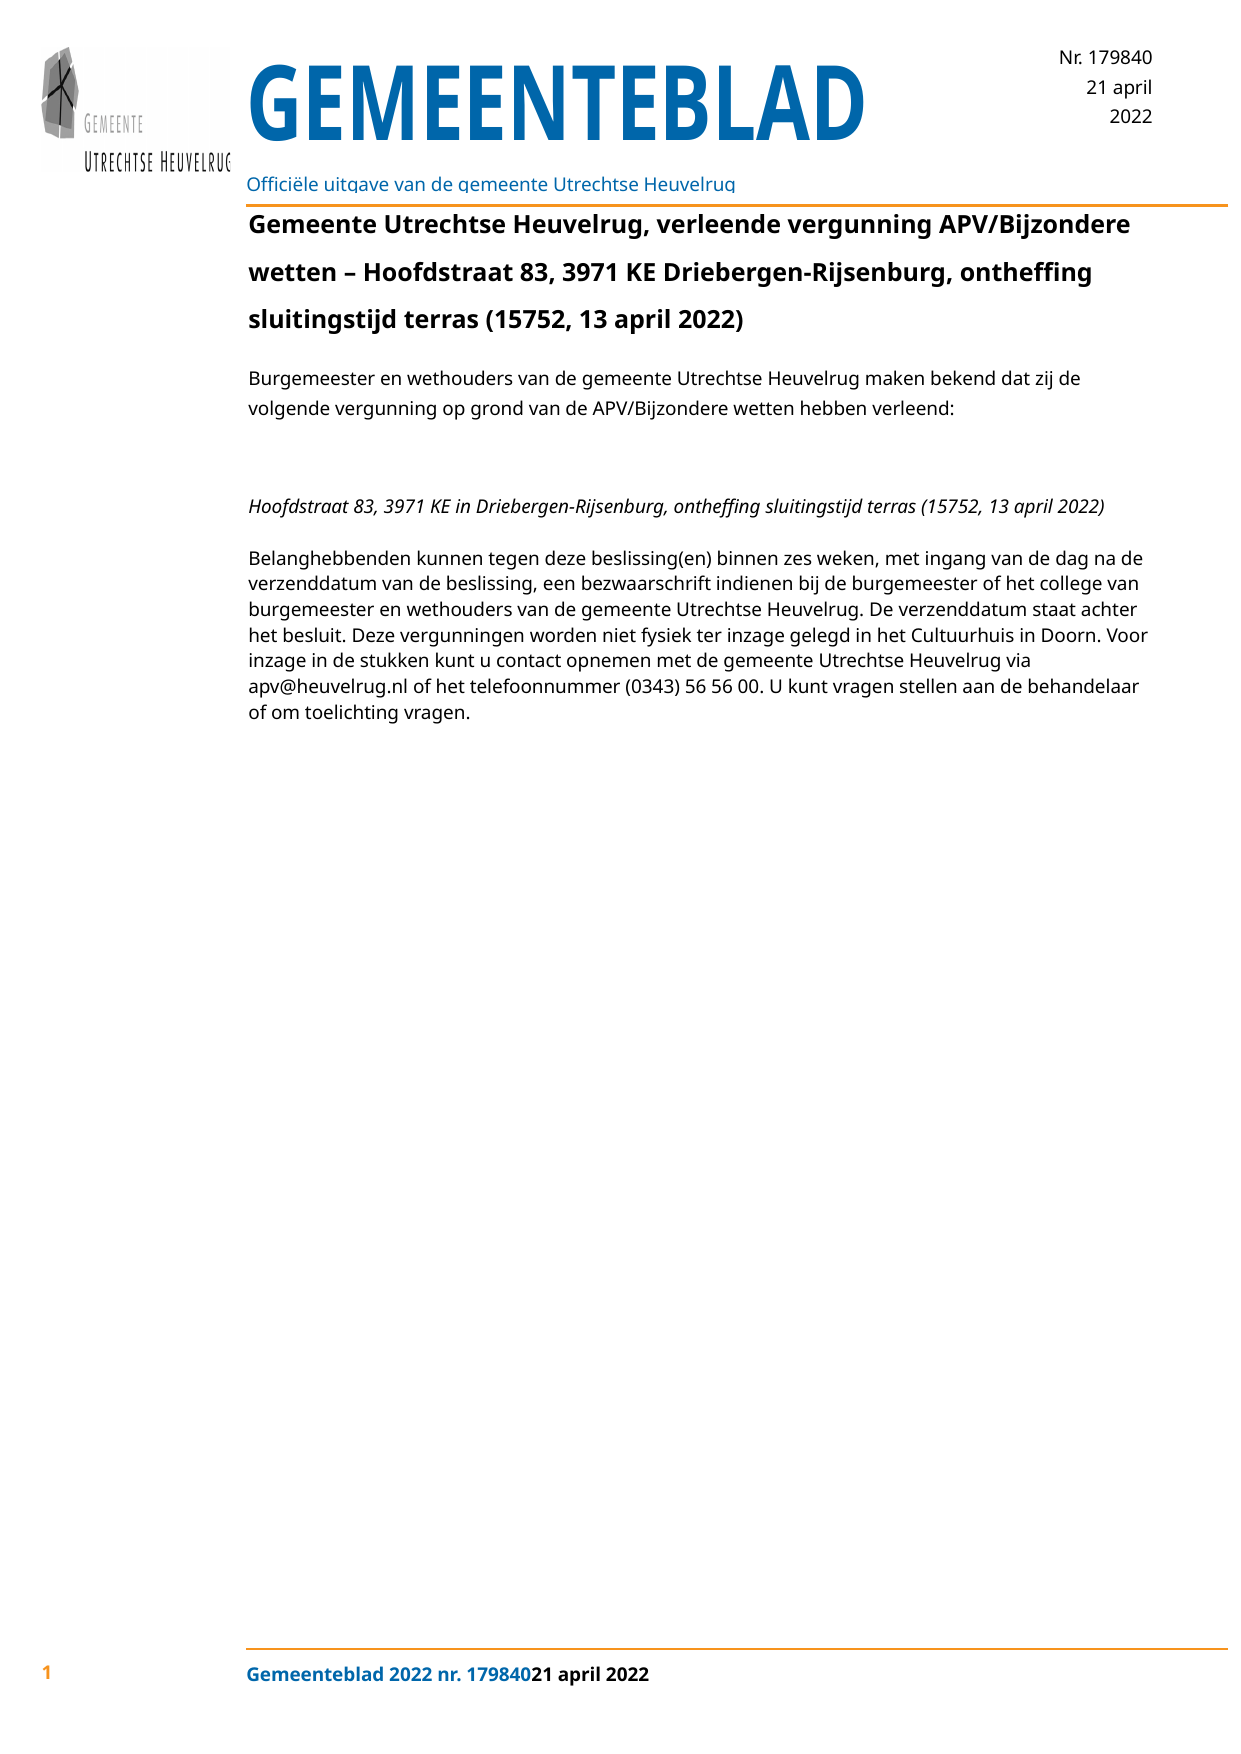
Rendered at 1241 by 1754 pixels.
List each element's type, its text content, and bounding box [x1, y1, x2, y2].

text Belanghebbenden kunnen tegen deze beslissing(en) binnen zes weken, met ingang van de dag na de verzenddatum van de beslissing, een bezwaarschrift indienen bij de burgemeester of het college van burgemeester en wethouders van de gemeente Utrechtse Heuvelrug. De verzenddatum staat achter het besluit. Deze vergunningen worden niet fysiek ter inzage gelegd in het Cultuurhuis in Doorn. Voor inzage in de stukken kunt u contact opnemen met de gemeente Utrechtse Heuvelrug via apv@heuvelrug.nl of het telefoonnummer (0343) 56 56 00. U kunt vragen stellen aan de behandelaar of om toelichting vragen. [248, 545, 1152, 725]
text Burgemeester en wethouders van de gemeente Utrechtse Heuvelrug maken bekend dat zij de volgende vergunning op grond van de APV/Bijzondere wetten hebben verleend: [248, 366, 1152, 421]
text Gemeente Utrechtse Heuvelrug, verleende vergunning APV/Bijzondere wetten – Hoofdstraat 83, 3971 KE Driebergen-Rijsenburg, ontheffing sluitingstijd terras (15752, 13 april 2022) [248, 207, 1152, 336]
text Hoofdstraat 83, 3971 KE in Driebergen-Rijsenburg, ontheffing sluitingstijd terras (15752, 13 april 2022) [248, 493, 1152, 519]
picture [41, 47, 231, 172]
